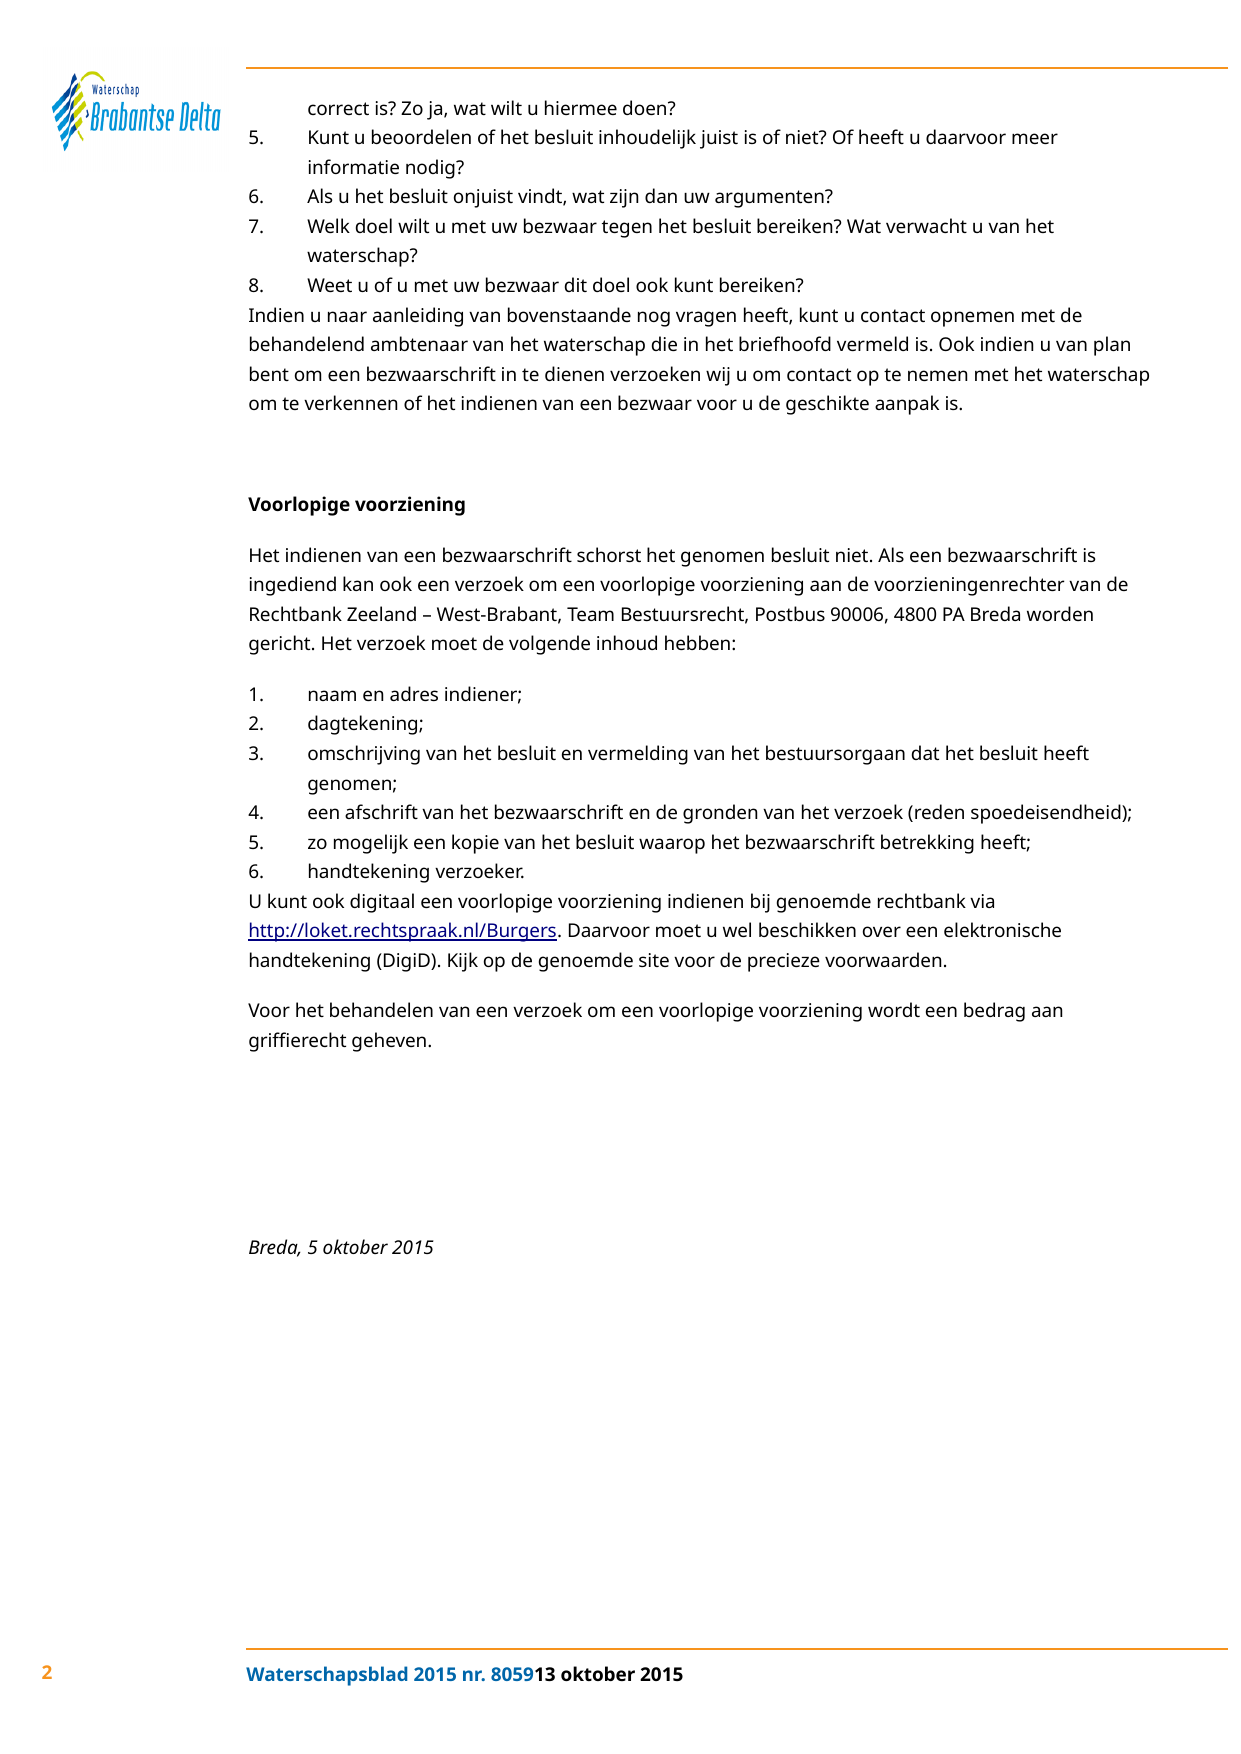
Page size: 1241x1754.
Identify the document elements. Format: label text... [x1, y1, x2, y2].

list Welk doel wilt u met uw bezwaar tegen het besluit bereiken? Wat verwacht u van het waterschap? [248, 213, 1152, 268]
list naam en adres indiener; [248, 681, 1152, 707]
list zo mogelijk een kopie van het besluit waarop het bezwaarschrift betrekking heeft; [248, 829, 1152, 855]
text Het indienen van een bezwaarschrift schorst het genomen besluit niet. Als een bezwaarschrift is ingediend kan ook een verzoek om een voorlopige voorziening aan de voorzieningenrechter van de Rechtbank Zeeland – West-Brabant, Team Bestuursrecht, Postbus 90006, 4800 PA Breda worden gericht. Het verzoek moet de volgende inhoud hebben: [248, 542, 1152, 656]
list Als u het besluit onjuist vindt, wat zijn dan uw argumenten? [248, 183, 1152, 209]
list Kunt u beoordelen of het besluit inhoudelijk juist is of niet? Of heeft u daarvoor meer informatie nodig? [248, 124, 1152, 180]
text Voorlopige voorziening [248, 491, 1152, 517]
list een afschrift van het bezwaarschrift en de gronden van het verzoek (reden spoedeisendheid); [248, 799, 1152, 825]
list dagtekening; [248, 711, 1152, 736]
picture [41, 47, 231, 172]
list correct is? Zo ja, wat wilt u hiermee doen? [248, 95, 1152, 121]
text Indien u naar aanleiding van bovenstaande nog vragen heeft, kunt u contact opnemen met de behandelend ambtenaar van het waterschap die in het briefhoofd vermeld is. Ook indien u van plan bent om een bezwaarschrift in te dienen verzoeken wij u om contact op te nemen met het waterschap om te verkennen of het indienen van een bezwaar voor u de geschikte aanpak is. [248, 302, 1152, 416]
list handtekening verzoeker. [248, 858, 1152, 884]
text Breda, 5 oktober 2015 [248, 1234, 1152, 1259]
text U kunt ook digitaal een voorlopige voorziening indienen bij genoemde rechtbank via http://loket.rechtspraak.nl/Burgers. Daarvoor moet u wel beschikken over een elektronische handtekening (DigiD). Kijk op de genoemde site voor de precieze voorwaarden. [248, 888, 1152, 973]
text Voor het behandelen van een verzoek om een voorlopige voorziening wordt een bedrag aan griffierecht geheven. [248, 998, 1152, 1053]
list omschrijving van het besluit en vermelding van het bestuursorgaan dat het besluit heeft genomen; [248, 740, 1152, 796]
list Weet u of u met uw bezwaar dit doel ook kunt bereiken? [248, 272, 1152, 298]
